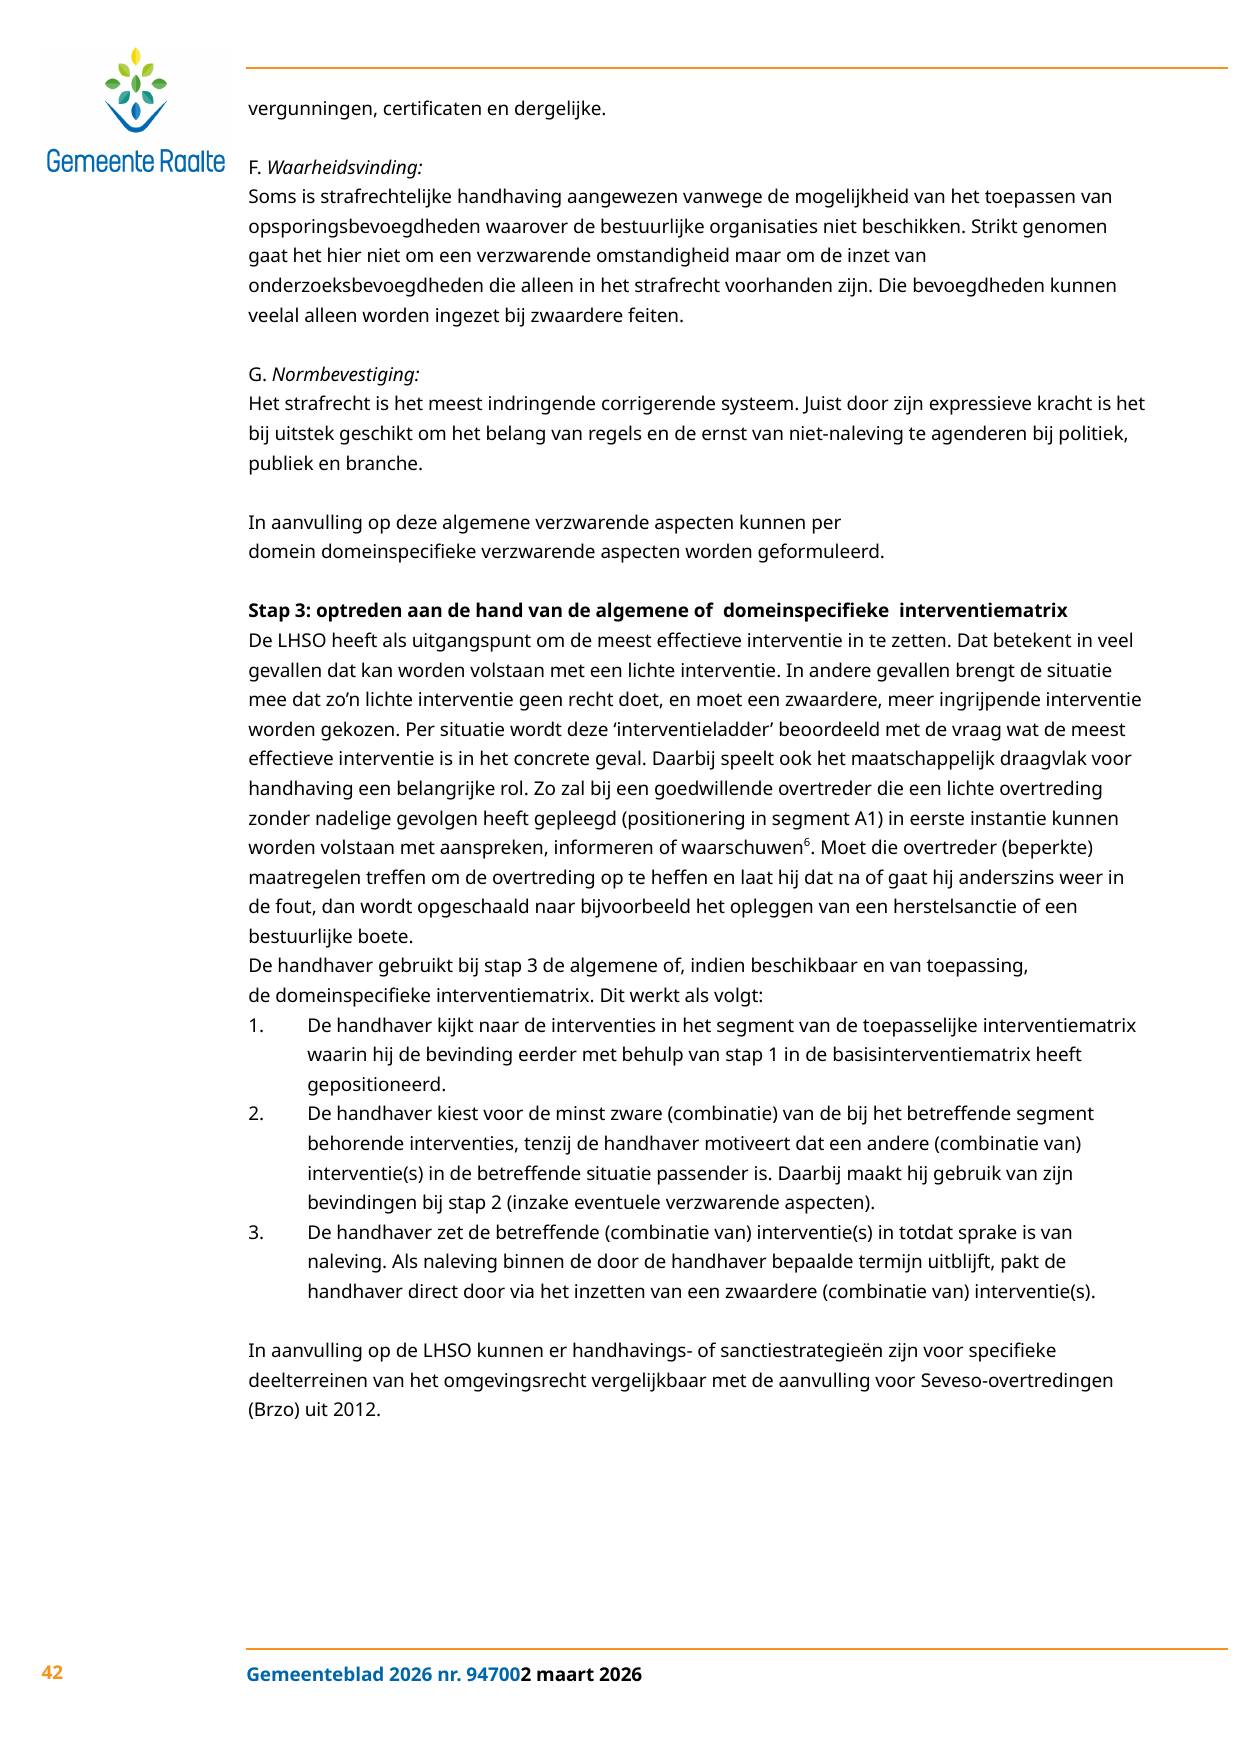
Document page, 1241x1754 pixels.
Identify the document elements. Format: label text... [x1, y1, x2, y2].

list De handhaver kiest voor de minst zware (combinatie) van de bij het betreffende segment behorende interventies, tenzij de handhaver motiveert dat een andere (combinatie van) interventie(s) in de betreffende situatie passender is. Daarbij maakt hij gebruik van zijn bevindingen bij stap 2 (inzake eventuele verzwarende aspecten). [248, 1101, 1152, 1215]
text F. Waarheidsvinding: [248, 154, 1152, 180]
text G. Normbevestiging: [248, 361, 1152, 387]
list De handhaver kijkt naar de interventies in het segment van de toepasselijke interventiematrix waarin hij de bevinding eerder met behulp van stap 1 in de basisinterventiematrix heeft gepositioneerd. [248, 1012, 1152, 1097]
text Het strafrecht is het meest indringende corrigerende systeem. Juist door zijn expressieve kracht is het bij uitstek geschikt om het belang van regels en de ernst van niet-naleving te agenderen bij politiek, publiek en branche. [248, 391, 1152, 476]
text vergunningen, certificaten en dergelijke. [248, 95, 1152, 121]
text In aanvulling op deze algemene verzwarende aspecten kunnen per domein domeinspecifieke verzwarende aspecten worden geformuleerd. [248, 509, 1152, 564]
text De handhaver gebruikt bij stap 3 de algemene of, indien beschikbaar en van toepassing, de domeinspecifieke interventiematrix. Dit werkt als volgt: [248, 953, 1152, 1008]
text Stap 3: optreden aan de hand van de algemene of domeinspecifieke interventiematrix [248, 598, 1152, 623]
text In aanvulling op de LHSO kunnen er handhavings- of sanctiestrategieën zijn voor specifieke deelterreinen van het omgevingsrecht vergelijkbaar met de aanvulling voor Seveso-overtredingen (Brzo) uit 2012. [248, 1337, 1152, 1422]
picture [41, 47, 231, 172]
text De LHSO heeft als uitgangspunt om de meest effectieve interventie in te zetten. Dat betekent in veel gevallen dat kan worden volstaan met een lichte interventie. In andere gevallen brengt de situatie mee dat zo’n lichte interventie geen recht doet, en moet een zwaardere, meer ingrijpende interventie worden gekozen. Per situatie wordt deze ‘interventieladder’ beoordeeld met de vraag wat de meest effectieve interventie is in het concrete geval. Daarbij speelt ook het maatschappelijk draagvlak voor handhaving een belangrijke rol. Zo zal bij een goedwillende overtreder die een lichte overtreding zonder nadelige gevolgen heeft gepleegd (positionering in segment A1) in eerste instantie kunnen worden volstaan met aanspreken, informeren of waarschuwen6. Moet die overtreder (beperkte) maatregelen treffen om de overtreding op te heffen en laat hij dat na of gaat hij anderszins weer in de fout, dan wordt opgeschaald naar bijvoorbeeld het opleggen van een herstelsanctie of een bestuurlijke boete. [248, 627, 1152, 949]
list De handhaver zet de betreffende (combinatie van) interventie(s) in totdat sprake is van naleving. Als naleving binnen de door de handhaver bepaalde termijn uitblijft, pakt de handhaver direct door via het inzetten van een zwaardere (combinatie van) interventie(s). [248, 1219, 1152, 1304]
text Soms is strafrechtelijke handhaving aangewezen vanwege de mogelijkheid van het toepassen van opsporingsbevoegdheden waarover de bestuurlijke organisaties niet beschikken. Strikt genomen gaat het hier niet om een verzwarende omstandigheid maar om de inzet van onderzoeksbevoegdheden die alleen in het strafrecht voorhanden zijn. Die bevoegdheden kunnen veelal alleen worden ingezet bij zwaardere feiten. [248, 183, 1152, 328]
